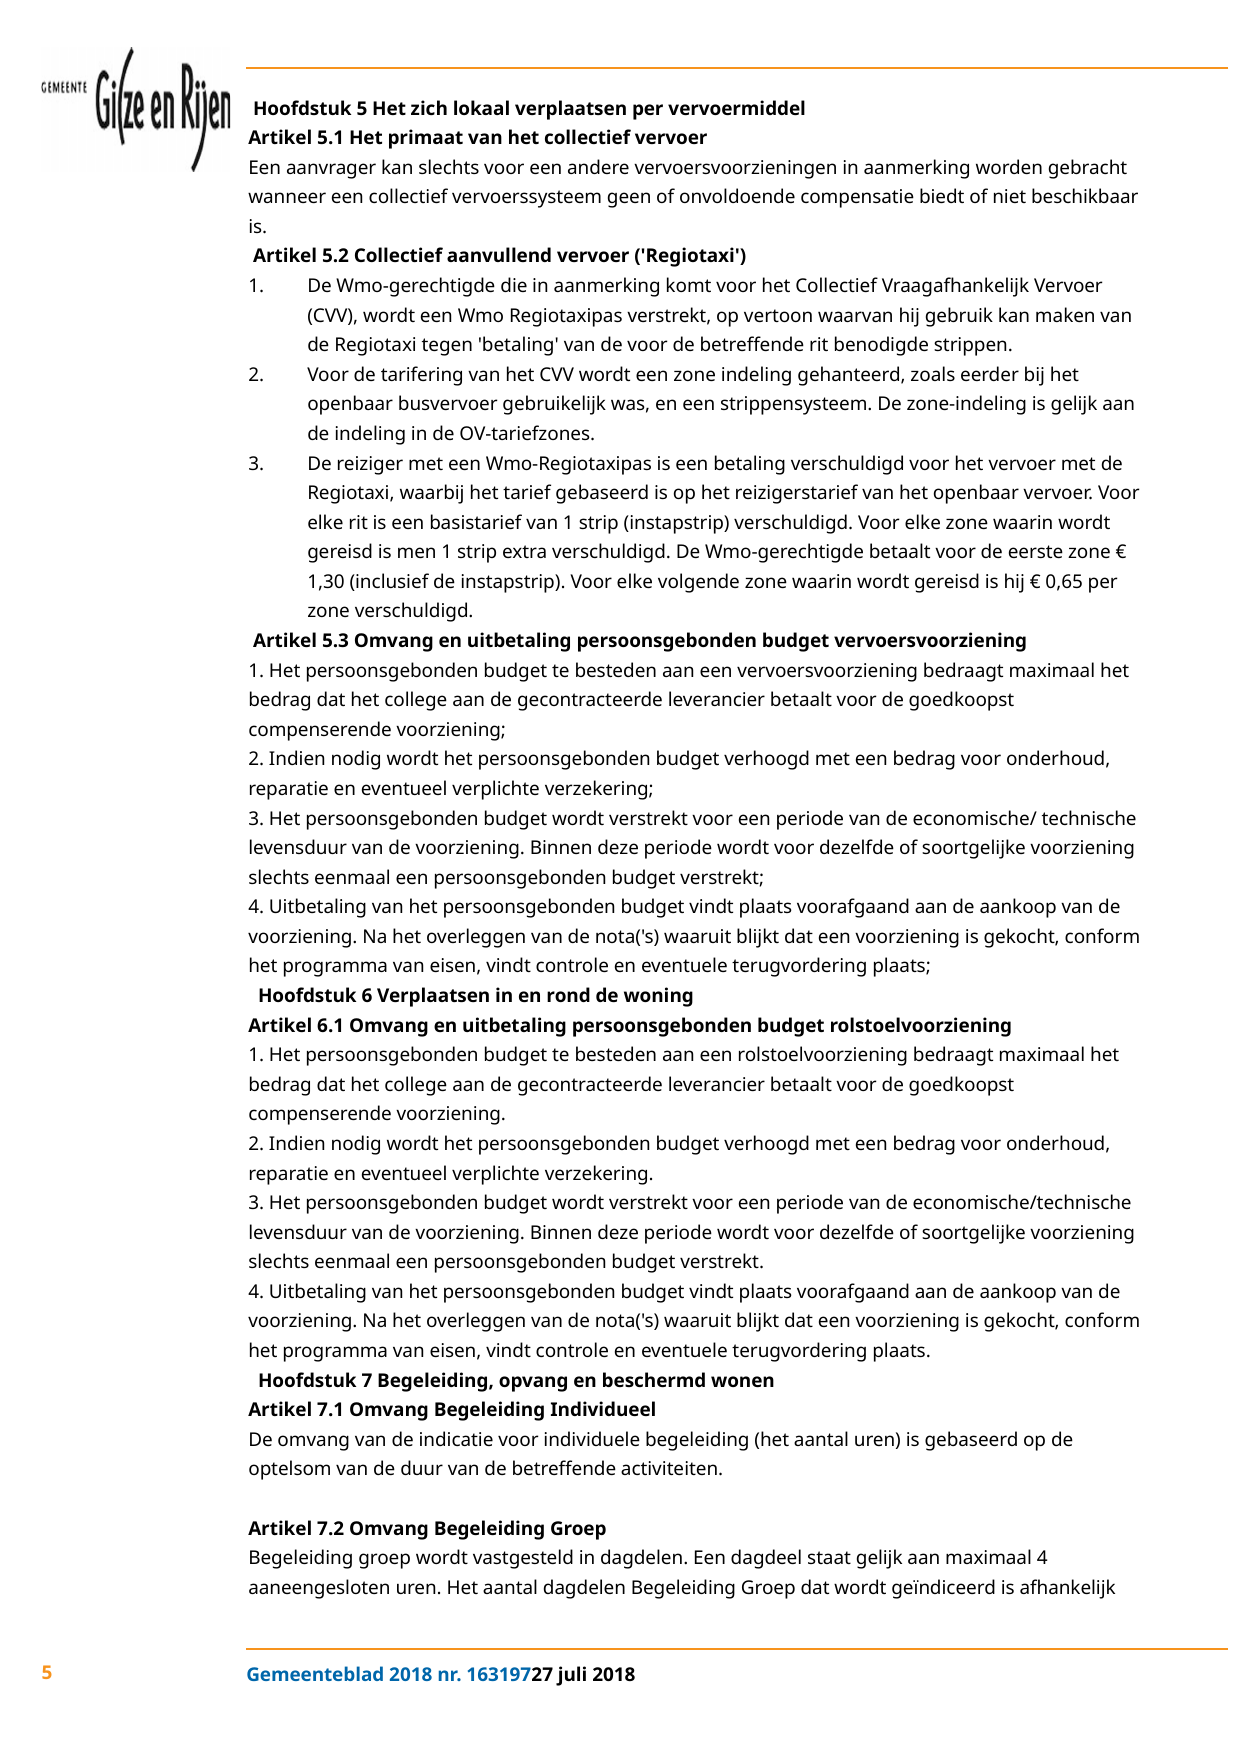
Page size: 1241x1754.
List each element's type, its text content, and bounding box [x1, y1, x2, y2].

text 3. Het persoonsgebonden budget wordt verstrekt voor een periode van de economische/technische levensduur van de voorziening. Binnen deze periode wordt voor dezelfde of soortgelijke voorziening slechts eenmaal een persoonsgebonden budget verstrekt. [248, 1189, 1152, 1274]
text 4. Uitbetaling van het persoonsgebonden budget vindt plaats voorafgaand aan de aankoop van de voorziening. Na het overleggen van de nota('s) waaruit blijkt dat een voorziening is gekocht, conform het programma van eisen, vindt controle en eventuele terugvordering plaats. [248, 1278, 1152, 1363]
text Artikel 6.1 Omvang en uitbetaling persoonsgebonden budget rolstoelvoorziening [248, 1012, 1152, 1038]
list De reiziger met een Wmo-Regiotaxipas is een betaling verschuldigd voor het vervoer met de Regiotaxi, waarbij het tarief gebaseerd is op het reizigerstarief van het openbaar vervoer. Voor elke rit is een basistarief van 1 strip (instapstrip) verschuldigd. Voor elke zone waarin wordt gereisd is men 1 strip extra verschuldigd. De Wmo-gerechtigde betaalt voor de eerste zone € 1,30 (inclusief de instapstrip). Voor elke volgende zone waarin wordt gereisd is hij € 0,65 per zone verschuldigd. [248, 450, 1152, 623]
text Hoofdstuk 6 Verplaatsen in en rond de woning [248, 982, 1152, 1008]
text Artikel 5.2 Collectief aanvullend vervoer ('Regiotaxi') [248, 243, 1152, 268]
list De Wmo-gerechtigde die in aanmerking komt voor het Collectief Vraagafhankelijk Vervoer (CVV), wordt een Wmo Regiotaxipas verstrekt, op vertoon waarvan hij gebruik kan maken van de Regiotaxi tegen 'betaling' van de voor de betreffende rit benodigde strippen. [248, 272, 1152, 357]
text Artikel 5.3 Omvang en uitbetaling persoonsgebonden budget vervoersvoorziening [248, 627, 1152, 653]
list Voor de tarifering van het CVV wordt een zone indeling gehanteerd, zoals eerder bij het openbaar busvervoer gebruikelijk was, en een strippensysteem. De zone-indeling is gelijk aan de indeling in de OV-tariefzones. [248, 361, 1152, 446]
text 1. Het persoonsgebonden budget te besteden aan een vervoersvoorziening bedraagt maximaal het bedrag dat het college aan de gecontracteerde leverancier betaalt voor de goedkoopst compenserende voorziening; [248, 657, 1152, 742]
text Hoofdstuk 7 Begeleiding, opvang en beschermd wonen [248, 1367, 1152, 1393]
text 4. Uitbetaling van het persoonsgebonden budget vindt plaats voorafgaand aan de aankoop van de voorziening. Na het overleggen van de nota('s) waaruit blijkt dat een voorziening is gekocht, conform het programma van eisen, vindt controle en eventuele terugvordering plaats; [248, 893, 1152, 978]
text Een aanvrager kan slechts voor een andere vervoersvoorzieningen in aanmerking worden gebracht wanneer een collectief vervoerssysteem geen of onvoldoende compensatie biedt of niet beschikbaar is. [248, 154, 1152, 239]
text 1. Het persoonsgebonden budget te besteden aan een rolstoelvoorziening bedraagt maximaal het bedrag dat het college aan de gecontracteerde leverancier betaalt voor de goedkoopst compenserende voorziening. [248, 1041, 1152, 1126]
text Artikel 7.1 Omvang Begeleiding Individueel [248, 1396, 1152, 1422]
picture [41, 47, 231, 172]
text De omvang van de indicatie voor individuele begeleiding (het aantal uren) is gebaseerd op de optelsom van de duur van de betreffende activiteiten. [248, 1426, 1152, 1481]
text 2. Indien nodig wordt het persoonsgebonden budget verhoogd met een bedrag voor onderhoud, reparatie en eventueel verplichte verzekering. [248, 1130, 1152, 1186]
text Begeleiding groep wordt vastgesteld in dagdelen. Een dagdeel staat gelijk aan maximaal 4 aaneengesloten uren. Het aantal dagdelen Begeleiding Groep dat wordt geïndiceerd is afhankelijk [248, 1544, 1152, 1600]
text Artikel 5.1 Het primaat van het collectief vervoer [248, 124, 1152, 150]
text 3. Het persoonsgebonden budget wordt verstrekt voor een periode van de economische/ technische levensduur van de voorziening. Binnen deze periode wordt voor dezelfde of soortgelijke voorziening slechts eenmaal een persoonsgebonden budget verstrekt; [248, 805, 1152, 890]
text Artikel 7.2 Omvang Begeleiding Groep [248, 1515, 1152, 1541]
text Hoofdstuk 5 Het zich lokaal verplaatsen per vervoermiddel [248, 95, 1152, 121]
text 2. Indien nodig wordt het persoonsgebonden budget verhoogd met een bedrag voor onderhoud, reparatie en eventueel verplichte verzekering; [248, 746, 1152, 801]
